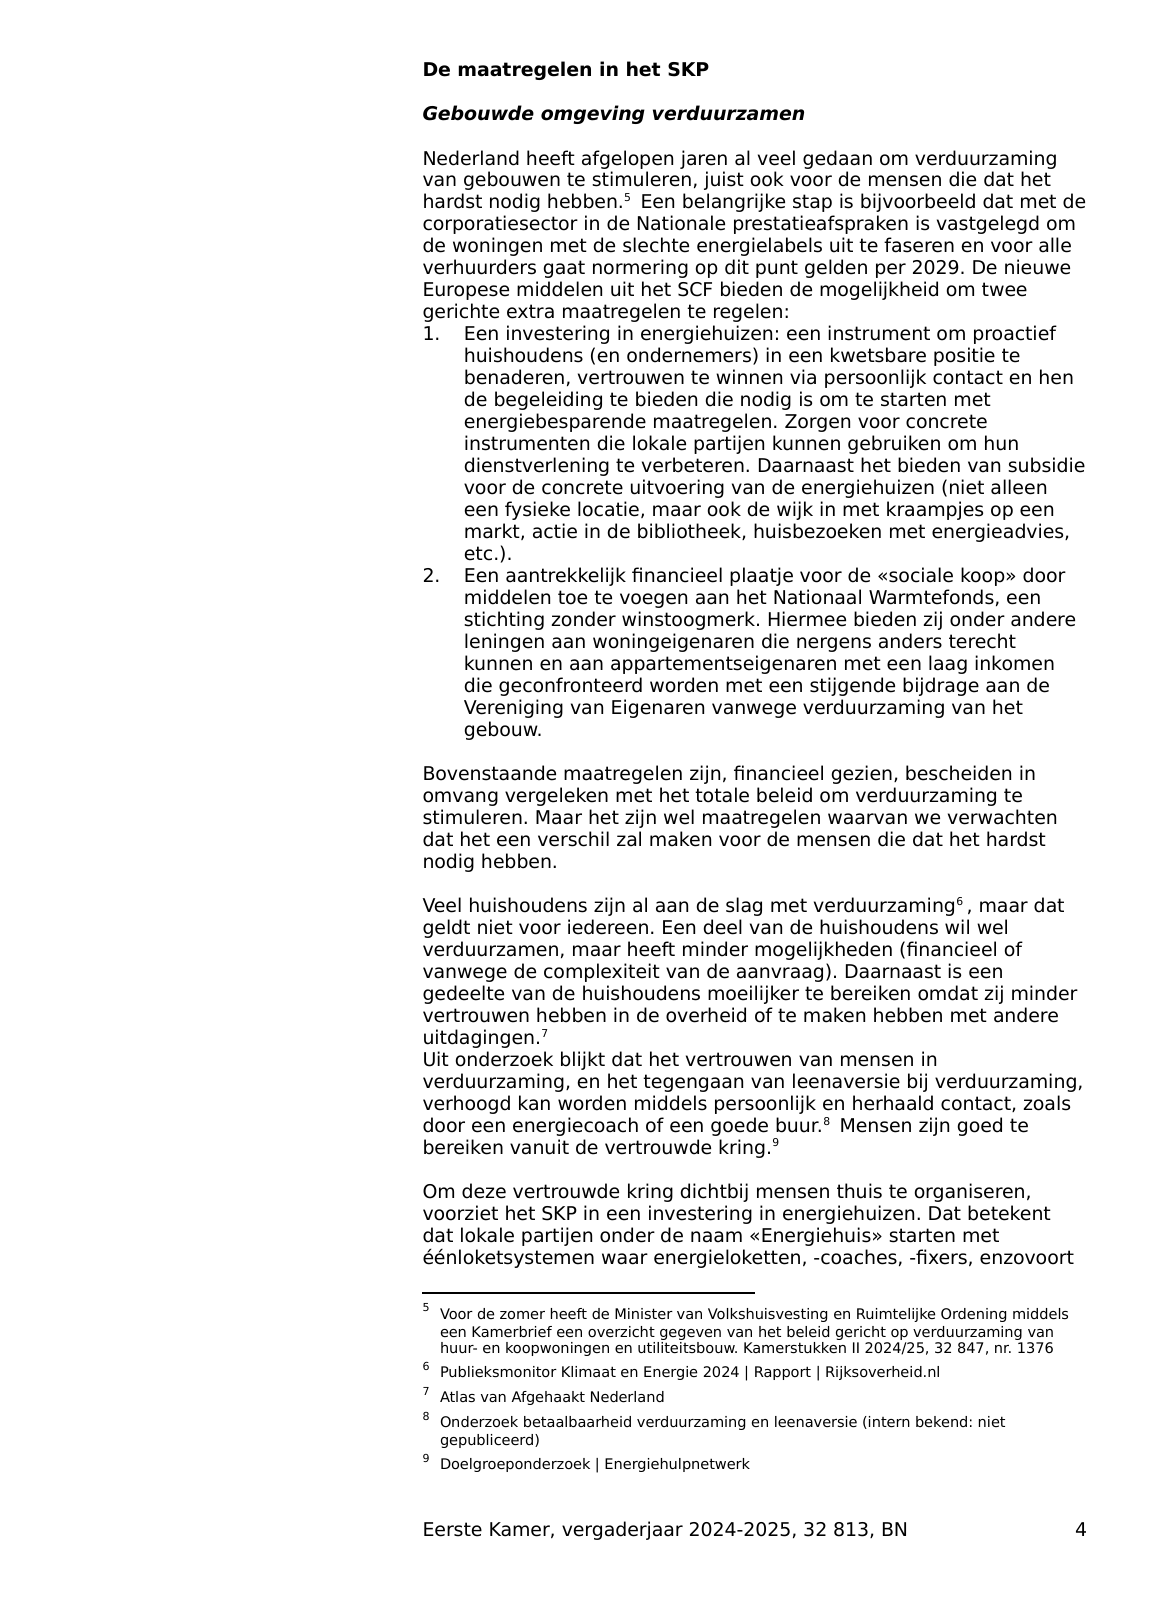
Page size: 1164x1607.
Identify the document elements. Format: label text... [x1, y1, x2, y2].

text Om deze vertrouwde kring dichtbij mensen thuis te organiseren, voorziet het SKP in een investering in energiehuizen. Dat betekent dat lokale partijen onder de naam «Energiehuis» starten met éénloketsystemen waar energieloketten, -coaches, -fixers, enzovoort [422, 1181, 1087, 1269]
subtitle Gebouwde omgeving verduurzamen [422, 103, 1087, 125]
text Uit onderzoek blijkt dat het vertrouwen van mensen in verduurzaming, en het tegengaan van leenaversie bij verduurzaming, verhoogd kan worden middels persoonlijk en herhaald contact, zoals door een energiecoach of een goede buur. Mensen zijn goed te bereiken vanuit de vertrouwde kring. [422, 1049, 1087, 1159]
text Nederland heeft afgelopen jaren al veel gedaan om verduurzaming van gebouwen te stimuleren, juist ook voor de mensen die dat het hardst nodig hebben. Een belangrijke stap is bijvoorbeeld dat met de corporatiesector in de Nationale prestatieafspraken is vastgelegd om de woningen met de slechte energielabels uit te faseren en voor alle verhuurders gaat normering op dit punt gelden per 2029. De nieuwe Europese middelen uit het SCF bieden de mogelijkheid om twee gerichte extra maatregelen te regelen: [422, 147, 1087, 323]
text Bovenstaande maatregelen zijn, financieel gezien, bescheiden in omvang vergeleken met het totale beleid om verduurzaming te stimuleren. Maar het zijn wel maatregelen waarvan we verwachten dat het een verschil zal maken voor de mensen die dat het hardst nodig hebben. [422, 763, 1087, 873]
text Atlas van Afgehaakt Nederland [422, 1385, 1087, 1407]
text 2. Een aantrekkelijk financieel plaatje voor de «sociale koop» door middelen toe te voegen aan het Nationaal Warmtefonds, een stichting zonder winstoogmerk. Hiermee bieden zij onder andere leningen aan woningeigenaren die nergens anders terecht kunnen en aan appartementseigenaren met een laag inkomen die geconfronteerd worden met een stijgende bijdrage aan de Vereniging van Eigenaren vanwege verduurzaming van het gebouw. [422, 565, 1087, 741]
text Voor de zomer heeft de Minister van Volkshuisvesting en Ruimtelijke Ordening middels een Kamerbrief een overzicht gegeven van het beleid gericht op verduurzaming van huur- en koopwoningen en utiliteitsbouw. Kamerstukken II 2024/25, 32 847, nr. 1376 [422, 1302, 1087, 1357]
subtitle De maatregelen in het SKP [422, 59, 1087, 81]
text Veel huishoudens zijn al aan de slag met verduurzaming, maar dat geldt niet voor iedereen. Een deel van de huishoudens wil wel verduurzamen, maar heeft minder mogelijkheden (financieel of vanwege de complexiteit van de aanvraag). Daarnaast is een gedeelte van de huishoudens moeilijker te bereiken omdat zij minder vertrouwen hebben in de overheid of te maken hebben met andere uitdagingen. [422, 895, 1087, 1049]
text Publieksmonitor Klimaat en Energie 2024 | Rapport | Rijksoverheid.nl [422, 1360, 1087, 1382]
text Onderzoek betaalbaarheid verduurzaming en leenaversie (intern bekend: niet gepubliceerd) [422, 1410, 1087, 1449]
text Doelgroeponderzoek | Energiehulpnetwerk [422, 1452, 1087, 1474]
text 1. Een investering in energiehuizen: een instrument om proactief huishoudens (en ondernemers) in een kwetsbare positie te benaderen, vertrouwen te winnen via persoonlijk contact en hen de begeleiding te bieden die nodig is om te starten met energiebesparende maatregelen. Zorgen voor concrete instrumenten die lokale partijen kunnen gebruiken om hun dienstverlening te verbeteren. Daarnaast het bieden van subsidie voor de concrete uitvoering van de energiehuizen (niet alleen een fysieke locatie, maar ook de wijk in met kraampjes op een markt, actie in de bibliotheek, huisbezoeken met energieadvies, etc.). [422, 323, 1087, 565]
